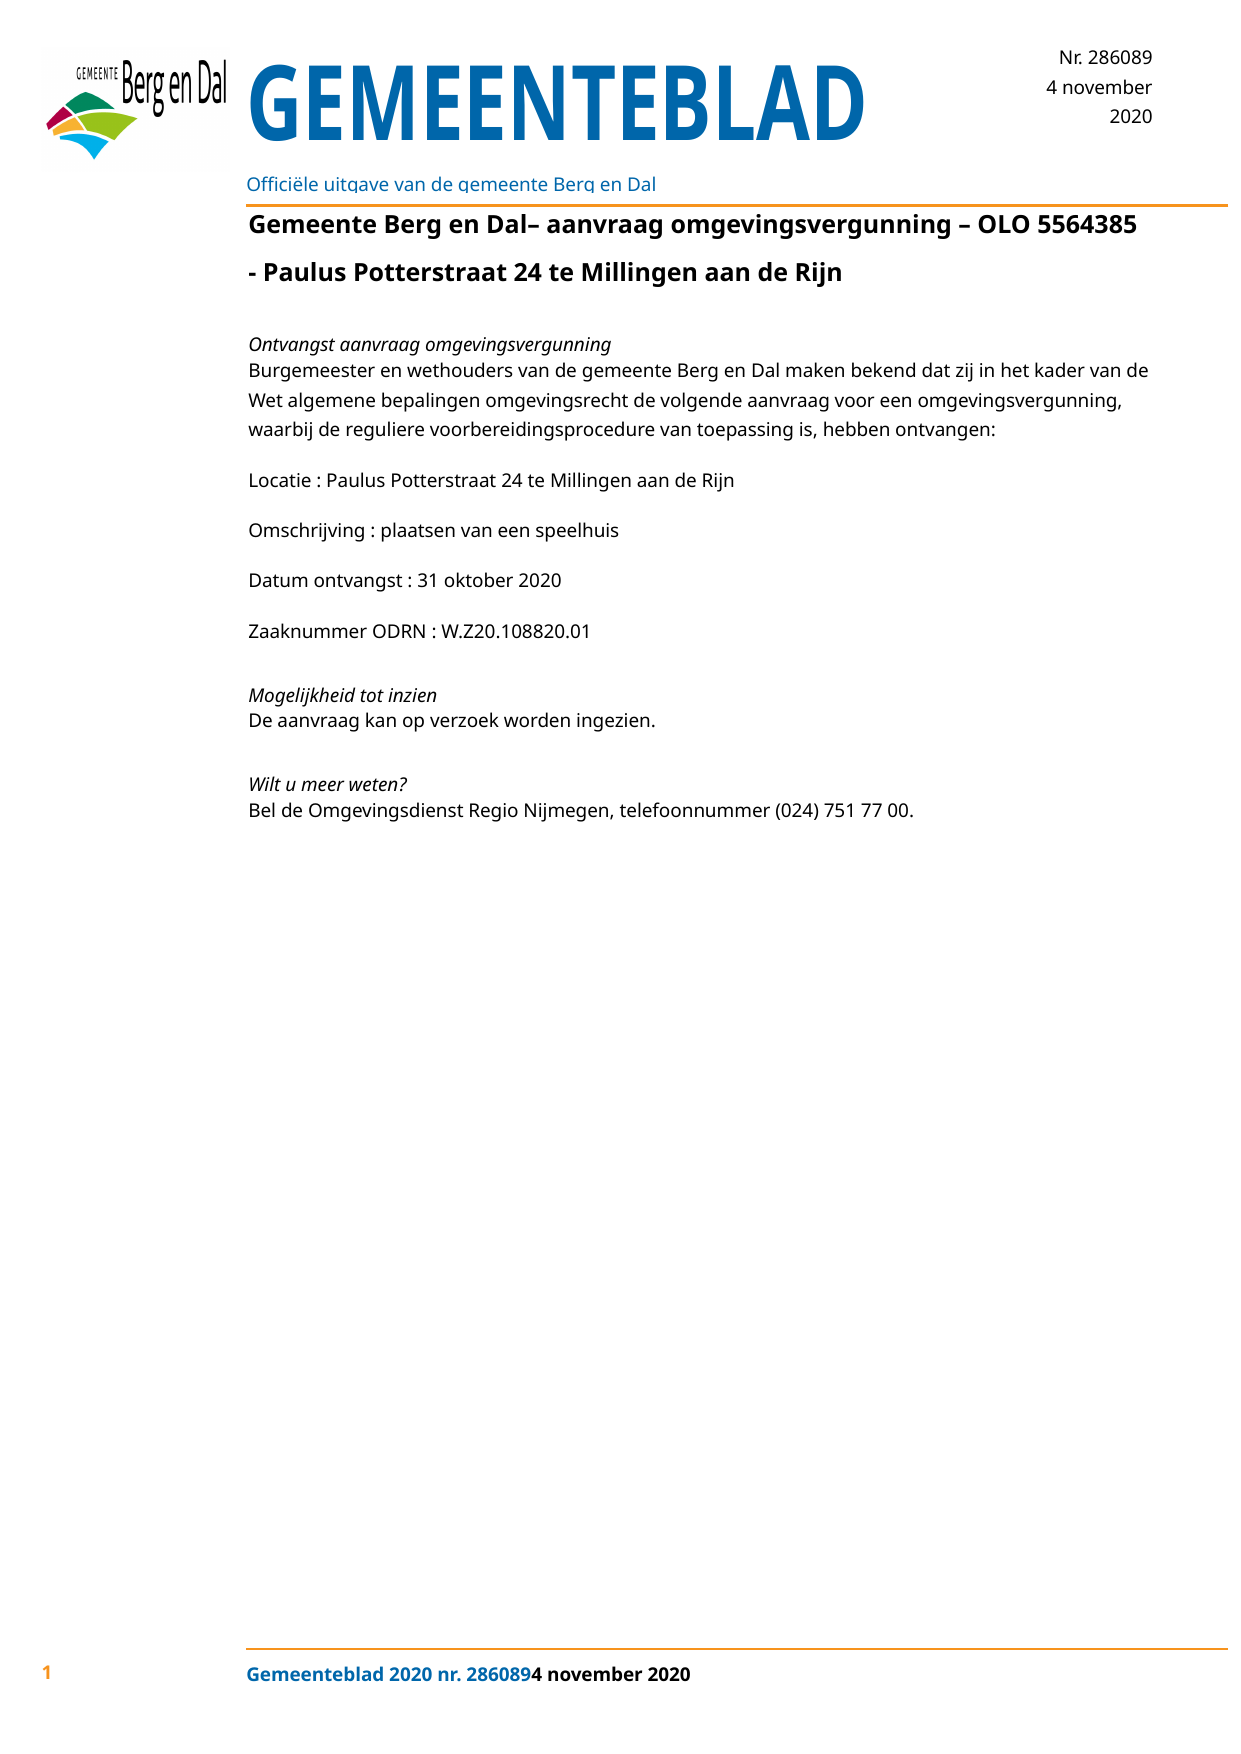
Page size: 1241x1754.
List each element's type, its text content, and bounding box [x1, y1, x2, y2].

text Omschrijving : plaatsen van een speelhuis [248, 517, 1152, 543]
text Zaaknummer ODRN : W.Z20.108820.01 [248, 618, 1152, 644]
text Locatie : Paulus Potterstraat 24 te Millingen aan de Rijn [248, 467, 1152, 492]
text Mogelijkheid tot inzien [248, 682, 1152, 708]
text Wilt u meer weten? [248, 772, 1152, 797]
text Burgemeester en wethouders van de gemeente Berg en Dal maken bekend dat zij in het kader van de Wet algemene bepalingen omgevingsrecht de volgende aanvraag voor een omgevingsvergunning, waarbij de reguliere voorbereidingsprocedure van toepassing is, hebben ontvangen: [248, 357, 1152, 442]
picture [41, 47, 231, 172]
text Ontvangst aanvraag omgevingsvergunning [248, 331, 1152, 357]
text Bel de Omgevingsdienst Regio Nijmegen, telefoonnummer (024) 751 77 00. [248, 797, 1152, 823]
text Gemeente Berg en Dal– aanvraag omgevingsvergunning – OLO 5564385 - Paulus Potterstraat 24 te Millingen aan de Rijn [248, 207, 1152, 288]
text Datum ontvangst : 31 oktober 2020 [248, 568, 1152, 593]
text De aanvraag kan op verzoek worden ingezien. [248, 708, 1152, 733]
